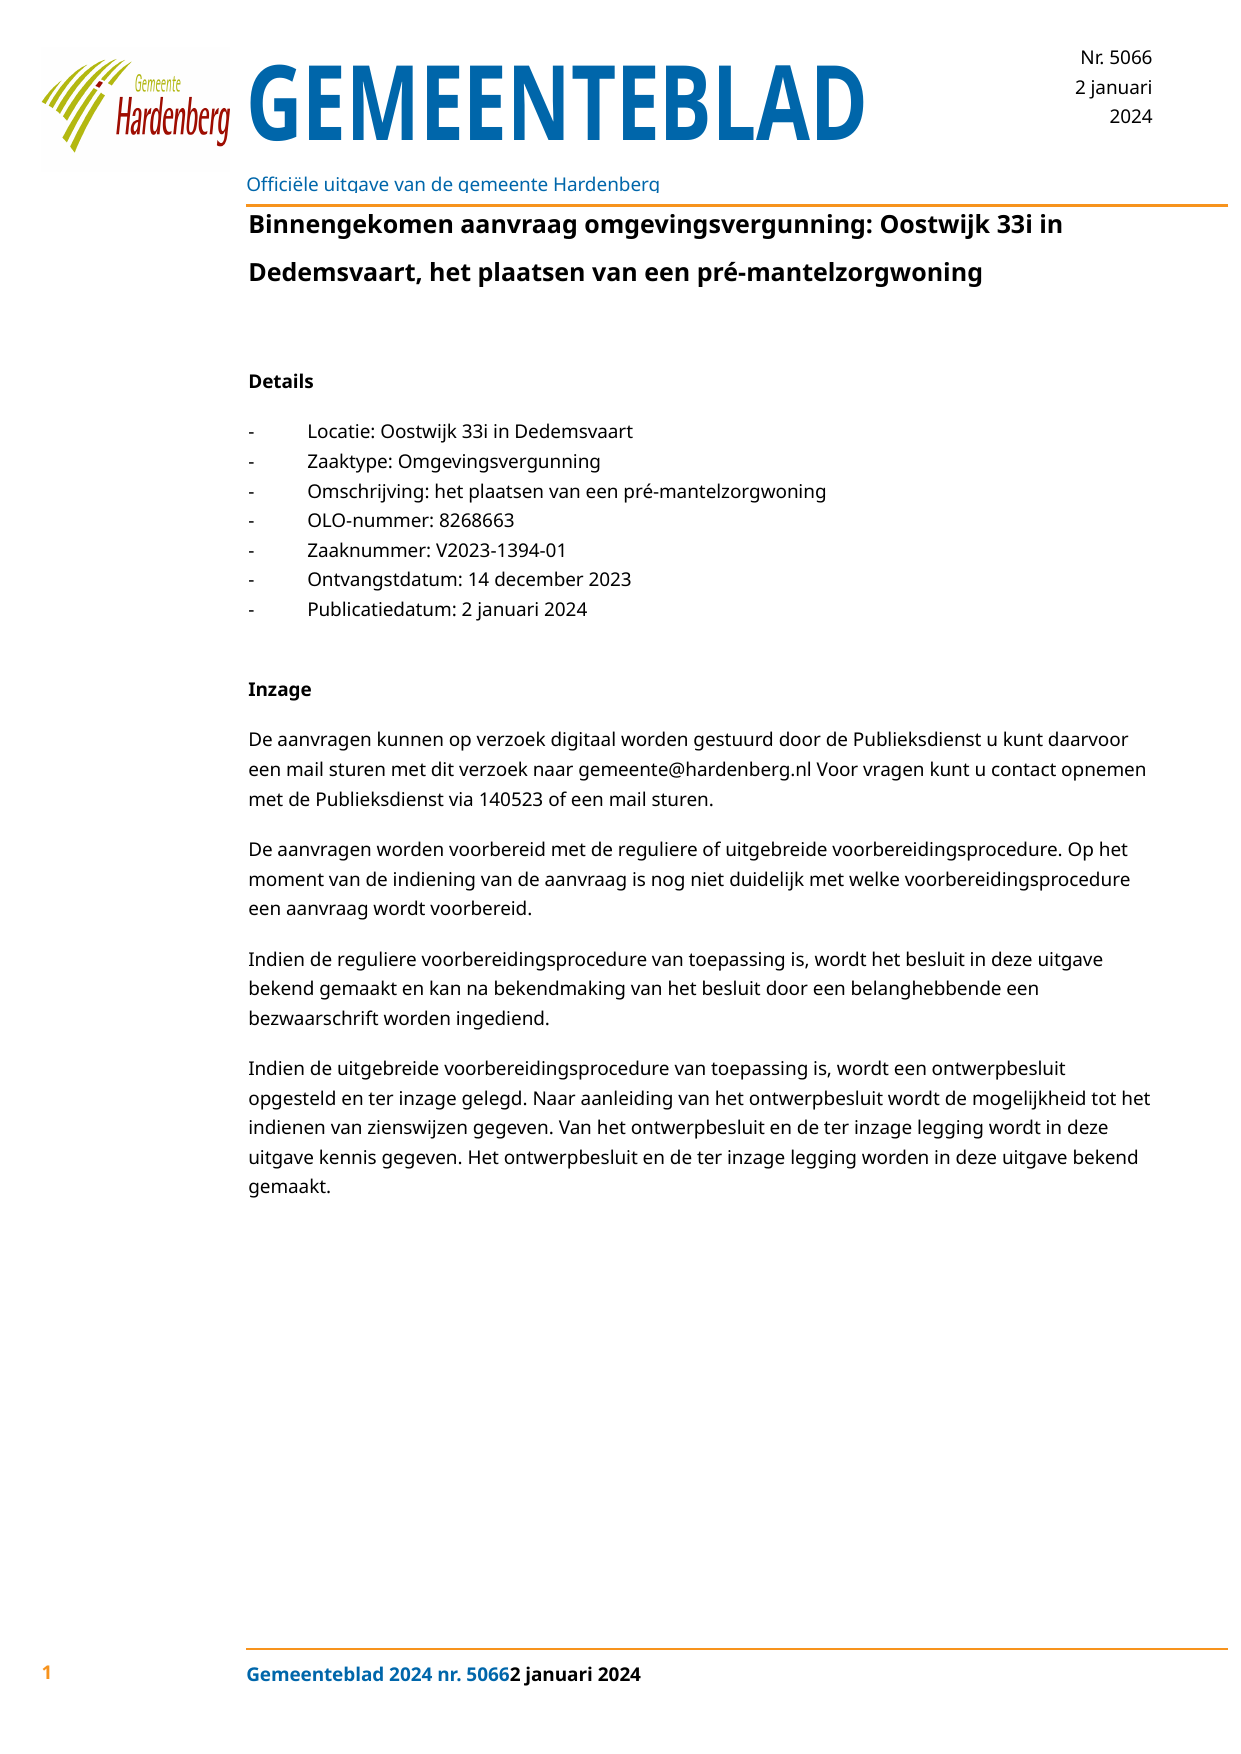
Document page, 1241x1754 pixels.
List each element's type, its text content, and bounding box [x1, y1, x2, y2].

list Zaaktype: Omgevingsvergunning [248, 448, 1152, 474]
list Publicatiedatum: 2 januari 2024 [248, 596, 1152, 622]
picture [41, 47, 231, 172]
list Omschrijving: het plaatsen van een pré-mantelzorgwoning [248, 478, 1152, 504]
text Inzage [248, 676, 1152, 702]
text Indien de reguliere voorbereidingsprocedure van toepassing is, wordt het besluit in deze uitgave bekend gemaakt en kan na bekendmaking van het besluit door een belanghebbende een bezwaarschrift worden ingediend. [248, 946, 1152, 1031]
text Binnengekomen aanvraag omgevingsvergunning: Oostwijk 33i in Dedemsvaart, het plaatsen van een pré-mantelzorgwoning [248, 207, 1152, 288]
list Ontvangstdatum: 14 december 2023 [248, 567, 1152, 592]
list Locatie: Oostwijk 33i in Dedemsvaart [248, 419, 1152, 444]
text Indien de uitgebreide voorbereidingsprocedure van toepassing is, wordt een ontwerpbesluit opgesteld en ter inzage gelegd. Naar aanleiding van het ontwerpbesluit wordt de mogelijkheid tot het indienen van zienswijzen gegeven. Van het ontwerpbesluit en de ter inzage legging wordt in deze uitgave kennis gegeven. Het ontwerpbesluit en de ter inzage legging worden in deze uitgave bekend gemaakt. [248, 1055, 1152, 1199]
text De aanvragen worden voorbereid met de reguliere of uitgebreide voorbereidingsprocedure. Op het moment van de indiening van de aanvraag is nog niet duidelijk met welke voorbereidingsprocedure een aanvraag wordt voorbereid. [248, 836, 1152, 921]
text De aanvragen kunnen op verzoek digitaal worden gestuurd door de Publieksdienst u kunt daarvoor een mail sturen met dit verzoek naar gemeente@hardenberg.nl Voor vragen kunt u contact opnemen met de Publieksdienst via 140523 of een mail sturen. [248, 727, 1152, 812]
list OLO-nummer: 8268663 [248, 507, 1152, 533]
list Zaaknummer: V2023-1394-01 [248, 537, 1152, 563]
text Details [248, 368, 1152, 394]
